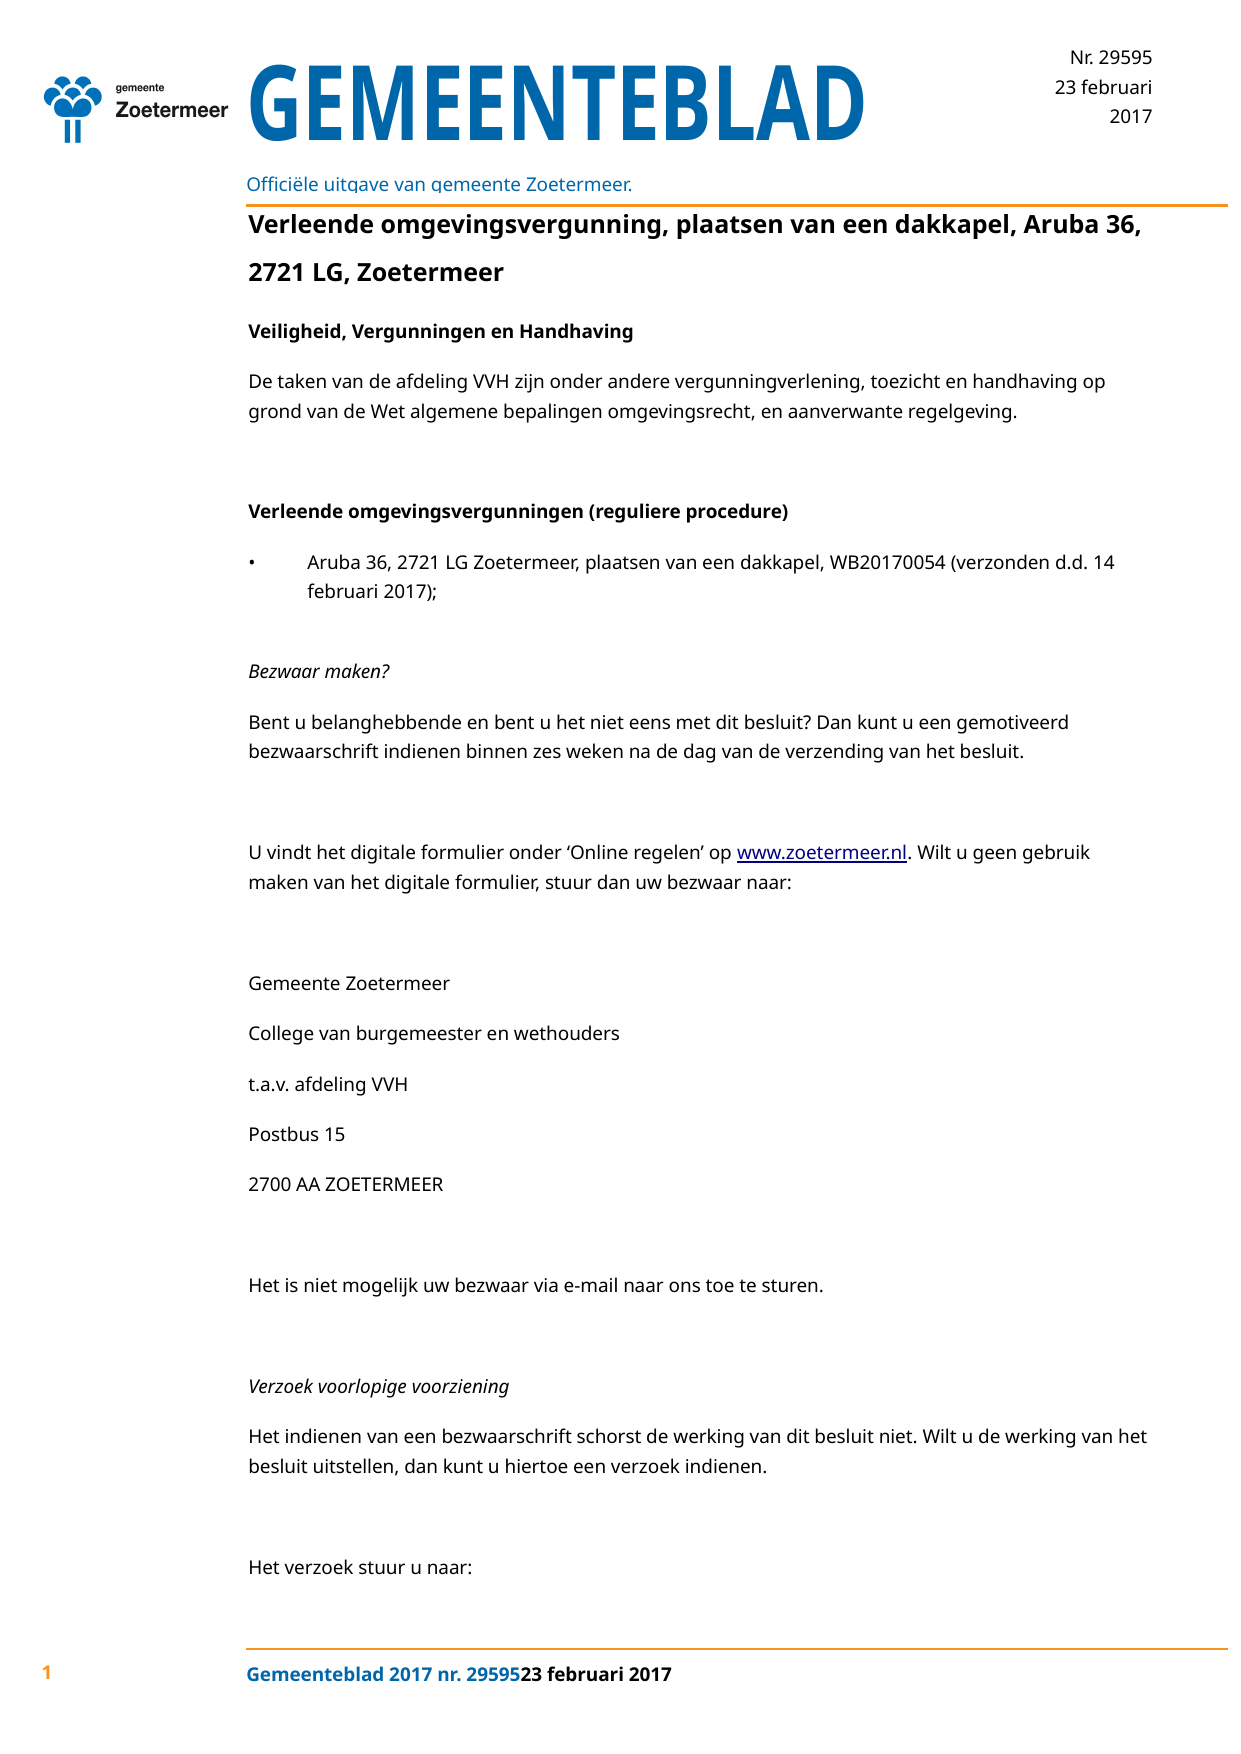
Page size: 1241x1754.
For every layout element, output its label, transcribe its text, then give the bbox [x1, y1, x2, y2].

text Verleende omgevingsvergunning, plaatsen van een dakkapel, Aruba 36, 2721 LG, Zoetermeer [248, 207, 1152, 288]
text 2700 AA ZOETERMEER [248, 1172, 1152, 1197]
text Het verzoek stuur u naar: [248, 1554, 1152, 1580]
text Veiligheid, Vergunningen en Handhaving [248, 318, 1152, 344]
text Het indienen van een bezwaarschrift schorst de werking van dit besluit niet. Wilt u de werking van het besluit uitstellen, dan kunt u hiertoe een verzoek indienen. [248, 1424, 1152, 1479]
text U vindt het digitale formulier onder ‘Online regelen’ op www.zoetermeer.nl. Wilt u geen gebruik maken van het digitale formulier, stuur dan uw bezwaar naar: [248, 839, 1152, 895]
text College van burgemeester en wethouders [248, 1020, 1152, 1046]
text Bent u belanghebbende en bent u het niet eens met dit besluit? Dan kunt u een gemotiveerd bezwaarschrift indienen binnen zes weken na de dag van de verzending van het besluit. [248, 709, 1152, 764]
text De taken van de afdeling VVH zijn onder andere vergunningverlening, toezicht en handhaving op grond van de Wet algemene bepalingen omgevingsrecht, en aanverwante regelgeving. [248, 368, 1152, 424]
text Gemeente Zoetermeer [248, 970, 1152, 996]
text Verleende omgevingsvergunningen (reguliere procedure) [248, 499, 1152, 524]
list Aruba 36, 2721 LG Zoetermeer, plaatsen van een dakkapel, WB20170054 (verzonden d.d. 14 februari 2017); [248, 549, 1152, 604]
text Verzoek voorlopige voorziening [248, 1373, 1152, 1399]
picture [41, 47, 231, 172]
text Bezwaar maken? [248, 659, 1152, 684]
text Het is niet mogelijk uw bezwaar via e-mail naar ons toe te sturen. [248, 1272, 1152, 1298]
text Postbus 15 [248, 1121, 1152, 1147]
text t.a.v. afdeling VVH [248, 1071, 1152, 1097]
